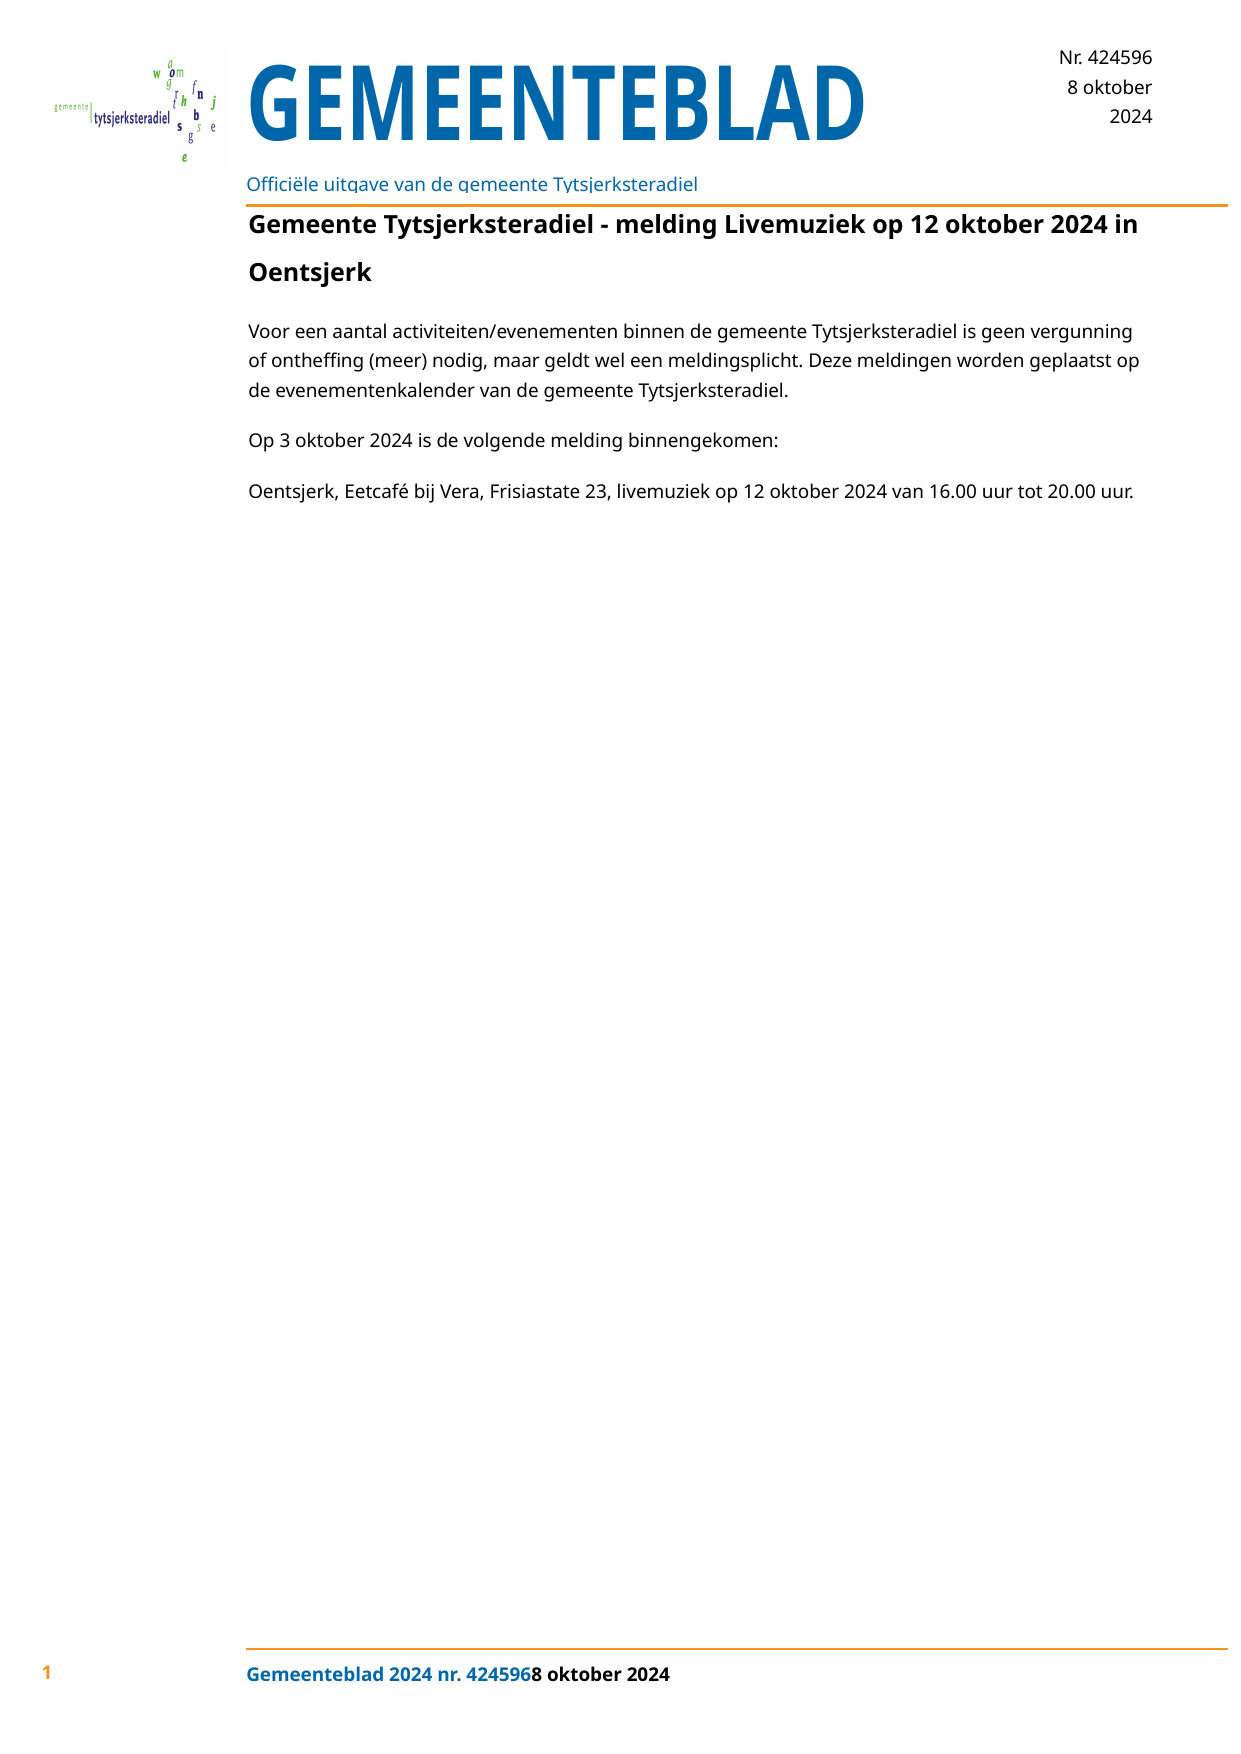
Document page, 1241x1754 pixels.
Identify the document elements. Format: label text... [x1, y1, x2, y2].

text Oentsjerk, Eetcafé bij Vera, Frisiastate 23, livemuziek op 12 oktober 2024 van 16.00 uur tot 20.00 uur. [248, 478, 1152, 504]
picture [41, 47, 231, 172]
text Voor een aantal activiteiten/evenementen binnen de gemeente Tytsjerksteradiel is geen vergunning of ontheffing (meer) nodig, maar geldt wel een meldingsplicht. Deze meldingen worden geplaatst op de evenementenkalender van de gemeente Tytsjerksteradiel. [248, 318, 1152, 403]
text Op 3 oktober 2024 is de volgende melding binnengekomen: [248, 427, 1152, 453]
text Gemeente Tytsjerksteradiel - melding Livemuziek op 12 oktober 2024 in Oentsjerk [248, 207, 1152, 288]
